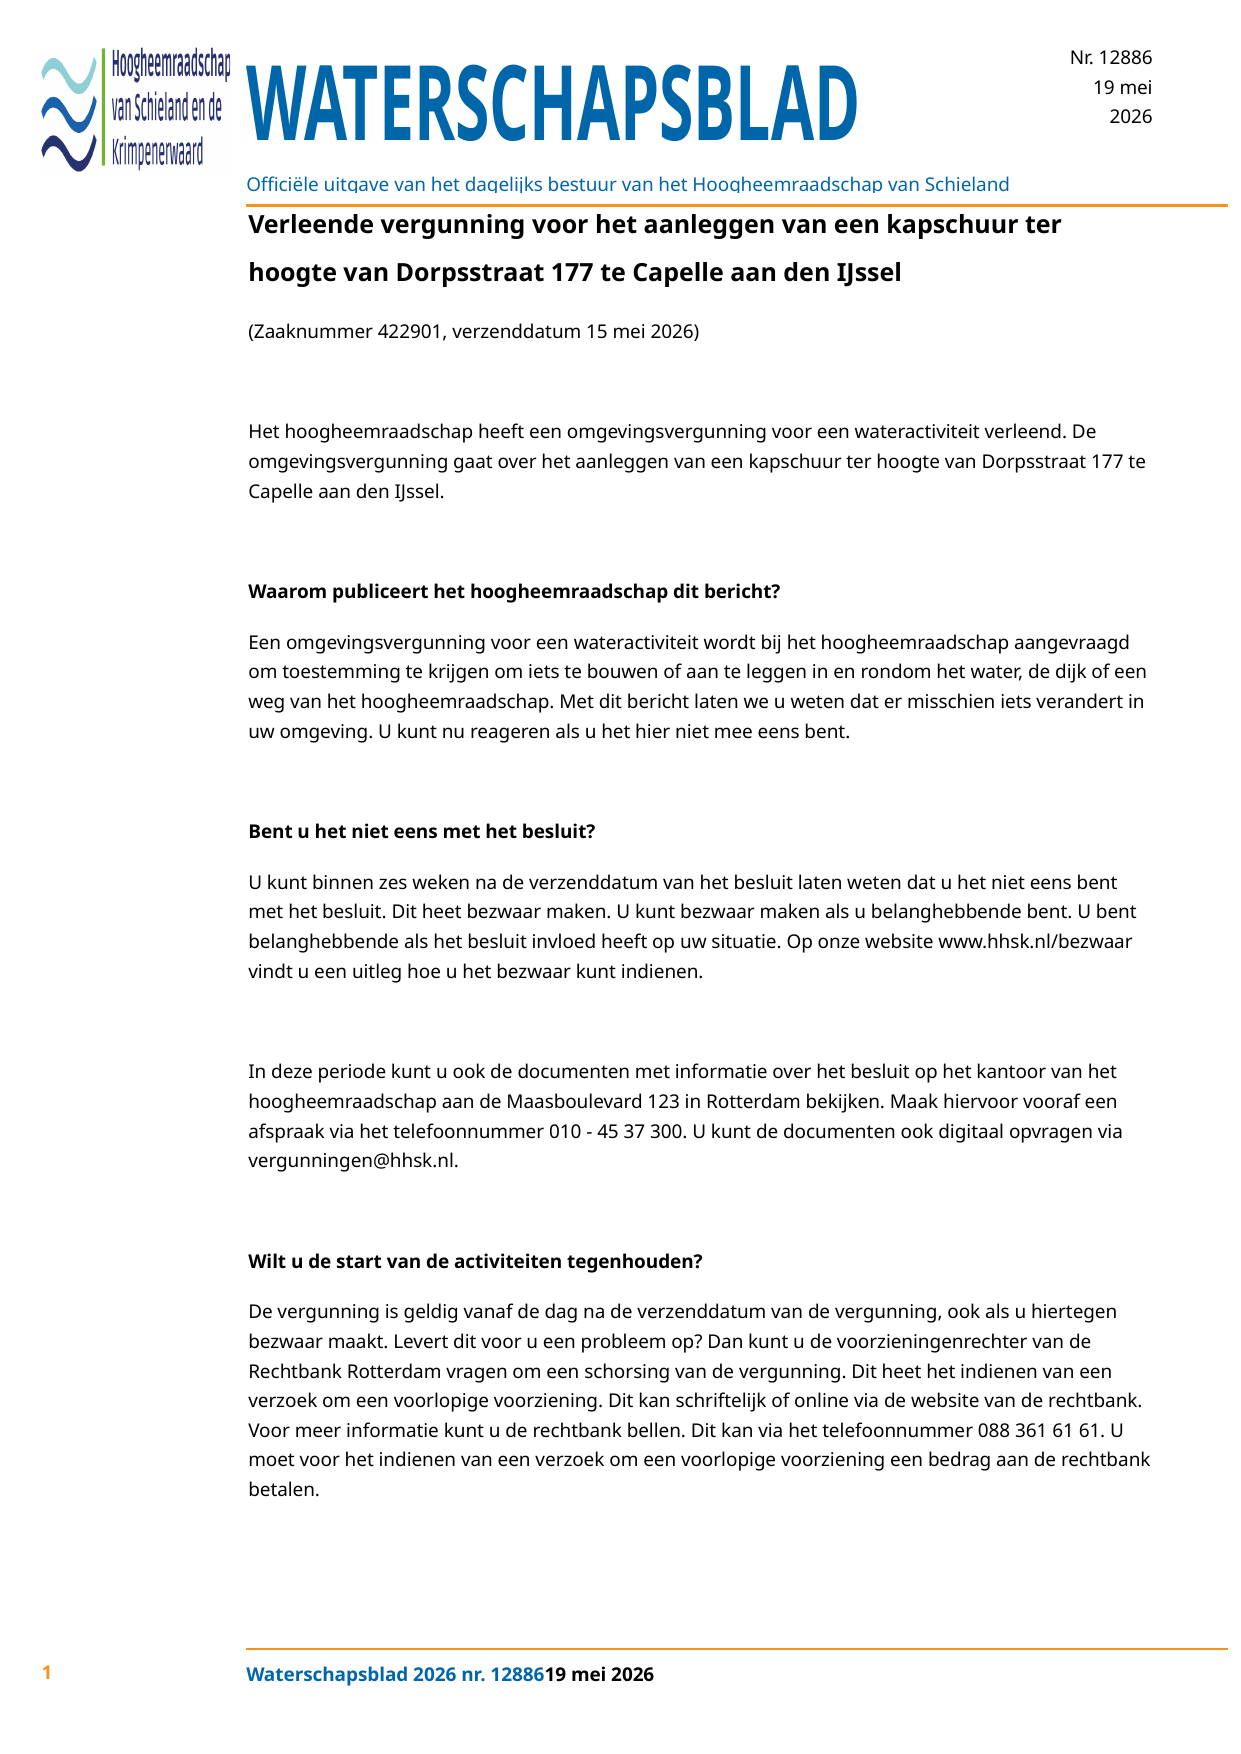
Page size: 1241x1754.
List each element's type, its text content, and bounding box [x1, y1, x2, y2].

text Het hoogheemraadschap heeft een omgevingsvergunning voor een wateractiviteit verleend. De omgevingsvergunning gaat over het aanleggen van een kapschuur ter hoogte van Dorpsstraat 177 te Capelle aan den IJssel. [248, 419, 1152, 504]
text Verleende vergunning voor het aanleggen van een kapschuur ter hoogte van Dorpsstraat 177 te Capelle aan den IJssel [248, 207, 1152, 288]
text De vergunning is geldig vanaf de dag na de verzenddatum van de vergunning, ook als u hiertegen bezwaar maakt. Levert dit voor u een probleem op? Dan kunt u de voorzieningenrechter van de Rechtbank Rotterdam vragen om een schorsing van de vergunning. Dit heet het indienen van een verzoek om een voorlopige voorziening. Dit kan schriftelijk of online via de website van de rechtbank. Voor meer informatie kunt u de rechtbank bellen. Dit kan via het telefoonnummer 088 361 61 61. U moet voor het indienen van een verzoek om een voorlopige voorziening een bedrag aan de rechtbank betalen. [248, 1299, 1152, 1502]
text Wilt u de start van de activiteiten tegenhouden? [248, 1248, 1152, 1274]
text In deze periode kunt u ook de documenten met informatie over het besluit op het kantoor van het hoogheemraadschap aan de Maasboulevard 123 in Rotterdam bekijken. Maak hiervoor vooraf een afspraak via het telefoonnummer 010 - 45 37 300. U kunt de documenten ook digitaal opvragen via vergunningen@hhsk.nl. [248, 1059, 1152, 1173]
picture [41, 47, 231, 172]
text Waarom publiceert het hoogheemraadschap dit bericht? [248, 579, 1152, 604]
text (Zaaknummer 422901, verzenddatum 15 mei 2026) [248, 318, 1152, 344]
text Een omgevingsvergunning voor een wateractiviteit wordt bij het hoogheemraadschap aangevraagd om toestemming te krijgen om iets te bouwen of aan te leggen in en rondom het water, de dijk of een weg van het hoogheemraadschap. Met dit bericht laten we u weten dat er misschien iets verandert in uw omgeving. U kunt nu reageren als u het hier niet mee eens bent. [248, 629, 1152, 744]
text Bent u het niet eens met het besluit? [248, 819, 1152, 844]
text U kunt binnen zes weken na de verzenddatum van het besluit laten weten dat u het niet eens bent met het besluit. Dit heet bezwaar maken. U kunt bezwaar maken als u belanghebbende bent. U bent belanghebbende als het besluit invloed heeft op uw situatie. Op onze website www.hhsk.nl/bezwaar vindt u een uitleg hoe u het bezwaar kunt indienen. [248, 869, 1152, 984]
